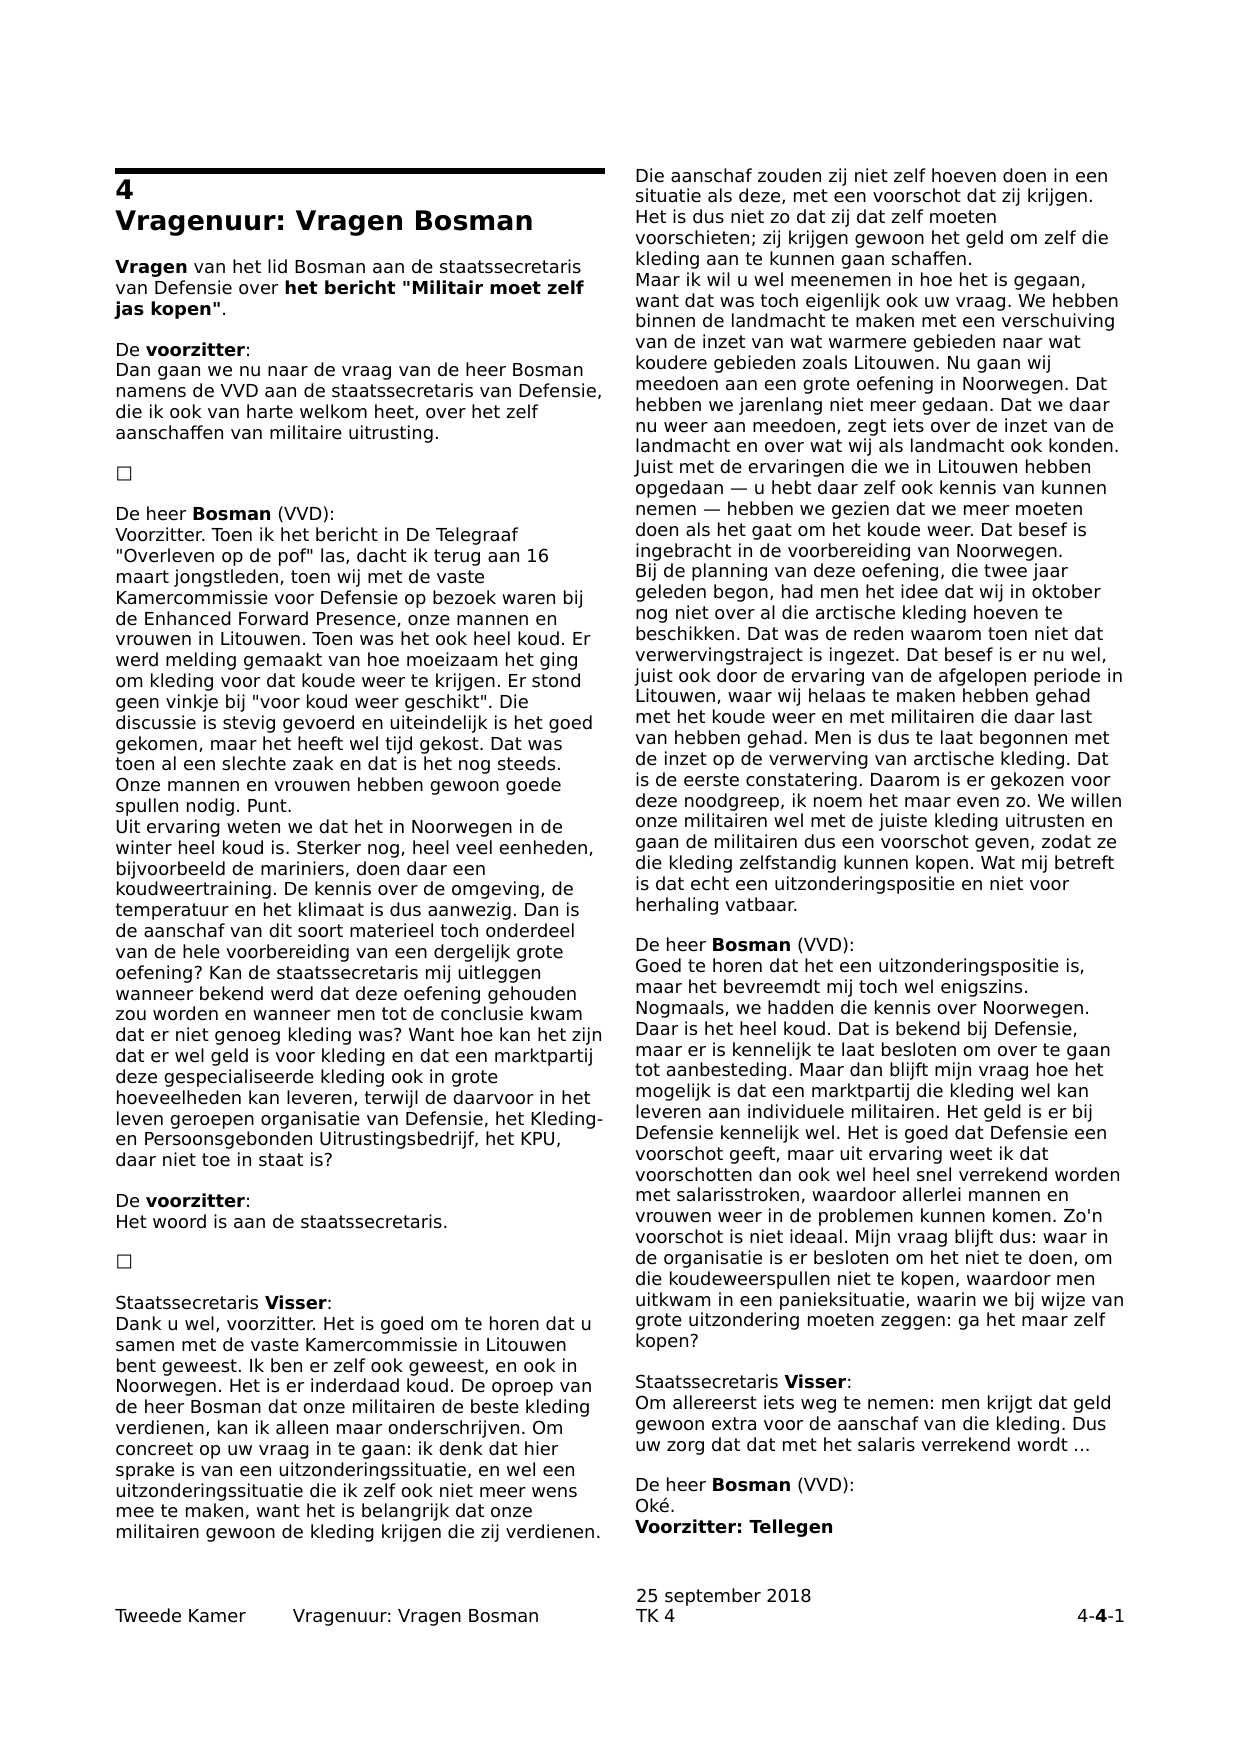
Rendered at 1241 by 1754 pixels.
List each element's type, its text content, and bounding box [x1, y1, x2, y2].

text Oké. [635, 1496, 1125, 1517]
text Dank u wel, voorzitter. Het is goed om te horen dat u samen met de vaste Kamercommissie in Litouwen bent geweest. Ik ben er zelf ook geweest, en ook in Noorwegen. Het is er inderdaad koud. De oproep van de heer Bosman dat onze militairen de beste kleding verdienen, kan ik alleen maar onderschrijven. Om concreet op uw vraag in te gaan: ik denk dat hier sprake is van een uitzonderingssituatie, en wel een uitzonderingssituatie die ik zelf ook niet meer wens mee te maken, want het is belangrijk dat onze militairen gewoon de kleding krijgen die zij verdienen. [115, 1314, 605, 1543]
text Staatssecretaris Visser: [635, 1372, 1125, 1393]
text Dan gaan we nu naar de vraag van de heer Bosman namens de VVD aan de staatssecretaris van Defensie, die ik ook van harte welkom heet, over het zelf aanschaffen van militaire uitrusting. [115, 360, 605, 443]
text Die aanschaf zouden zij niet zelf hoeven doen in een situatie als deze, met een voorschot dat zij krijgen. Het is dus niet zo dat zij dat zelf moeten voorschieten; zij krijgen gewoon het geld om zelf die kleding aan te kunnen gaan schaffen. [635, 165, 1125, 269]
title 4 Vragenuur: Vragen Bosman [115, 174, 605, 237]
text ⬜ [115, 1252, 605, 1273]
text De voorzitter: [115, 1191, 605, 1211]
text Het woord is aan de staatssecretaris. [115, 1211, 605, 1232]
text Staatssecretaris Visser: [115, 1293, 605, 1314]
text Om allereerst iets weg te nemen: men krijgt dat geld gewoon extra voor de aanschaf van die kleding. Dus uw zorg dat dat met het salaris verrekend wordt ... [635, 1393, 1125, 1455]
text De heer Bosman (VVD): [635, 1475, 1125, 1496]
text Bij de planning van deze oefening, die twee jaar geleden begon, had men het idee dat wij in oktober nog niet over al die arctische kleding hoeven te beschikken. Dat was de reden waarom toen niet dat verwervingstraject is ingezet. Dat besef is er nu wel, juist ook door de ervaring van de afgelopen periode in Litouwen, waar wij helaas te maken hebben gehad met het koude weer en met militairen die daar last van hebben gehad. Men is dus te laat begonnen met de inzet op de verwerving van arctische kleding. Dat is de eerste constatering. Daarom is er gekozen voor deze noodgreep, ik noem het maar even zo. We willen onze militairen wel met de juiste kleding uitrusten en gaan de militairen dus een voorschot geven, zodat ze die kleding zelfstandig kunnen kopen. Wat mij betreft is dat echt een uitzonderingspositie en niet voor herhaling vatbaar. [635, 561, 1125, 915]
text Goed te horen dat het een uitzonderingspositie is, maar het bevreemdt mij toch wel enigszins. Nogmaals, we hadden die kennis over Noorwegen. Daar is het heel koud. Dat is bekend bij Defensie, maar er is kennelijk te laat besloten om over te gaan tot aanbesteding. Maar dan blijft mijn vraag hoe het mogelijk is dat een marktpartij die kleding wel kan leveren aan individuele militairen. Het geld is er bij Defensie kennelijk wel. Het is goed dat Defensie een voorschot geeft, maar uit ervaring weet ik dat voorschotten dan ook wel heel snel verrekend worden met salarisstroken, waardoor allerlei mannen en vrouwen weer in de problemen kunnen komen. Zo'n voorschot is niet ideaal. Mijn vraag blijft dus: waar in de organisatie is er besloten om het niet te doen, om die koudeweerspullen niet te kopen, waardoor men uitkwam in een panieksituatie, waarin we bij wijze van grote uitzondering moeten zeggen: ga het maar zelf kopen? [635, 956, 1125, 1352]
text De voorzitter: [115, 339, 605, 360]
text Maar ik wil u wel meenemen in hoe het is gegaan, want dat was toch eigenlijk ook uw vraag. We hebben binnen de landmacht te maken met een verschuiving van de inzet van wat warmere gebieden naar wat koudere gebieden zoals Litouwen. Nu gaan wij meedoen aan een grote oefening in Noorwegen. Dat hebben we jarenlang niet meer gedaan. Dat we daar nu weer aan meedoen, zegt iets over de inzet van de landmacht en over wat wij als landmacht ook konden. Juist met de ervaringen die we in Litouwen hebben opgedaan — u hebt daar zelf ook kennis van kunnen nemen — hebben we gezien dat we meer moeten doen als het gaat om het koude weer. Dat besef is ingebracht in de voorbereiding van Noorwegen. [635, 269, 1125, 561]
text ⬜ [115, 463, 605, 484]
text De heer Bosman (VVD): [115, 504, 605, 525]
text Uit ervaring weten we dat het in Noorwegen in de winter heel koud is. Sterker nog, heel veel eenheden, bijvoorbeeld de mariniers, doen daar een koudweertraining. De kennis over de omgeving, de temperatuur en het klimaat is dus aanwezig. Dan is de aanschaf van dit soort materieel toch onderdeel van de hele voorbereiding van een dergelijk grote oefening? Kan de staatssecretaris mij uitleggen wanneer bekend werd dat deze oefening gehouden zou worden en wanneer men tot de conclusie kwam dat er niet genoeg kleding was? Want hoe kan het zijn dat er wel geld is voor kleding en dat een marktpartij deze gespecialiseerde kleding ook in grote hoeveelheden kan leveren, terwijl de daarvoor in het leven geroepen organisatie van Defensie, het Kleding- en Persoonsgebonden Uitrustingsbedrijf, het KPU, daar niet toe in staat is? [115, 817, 605, 1171]
text De heer Bosman (VVD): [635, 935, 1125, 956]
text Voorzitter. Toen ik het bericht in De Telegraaf "Overleven op de pof" las, dacht ik terug aan 16 maart jongstleden, toen wij met de vaste Kamercommissie voor Defensie op bezoek waren bij de Enhanced Forward Presence, onze mannen en vrouwen in Litouwen. Toen was het ook heel koud. Er werd melding gemaakt van hoe moeizaam het ging om kleding voor dat koude weer te krijgen. Er stond geen vinkje bij "voor koud weer geschikt". Die discussie is stevig gevoerd en uiteindelijk is het goed gekomen, maar het heeft wel tijd gekost. Dat was toen al een slechte zaak en dat is het nog steeds. Onze mannen en vrouwen hebben gewoon goede spullen nodig. Punt. [115, 525, 605, 817]
text Voorzitter: Tellegen [635, 1517, 1125, 1537]
text Vragen van het lid Bosman aan de staatssecretaris van Defensie over het bericht "Militair moet zelf jas kopen". [115, 257, 605, 319]
